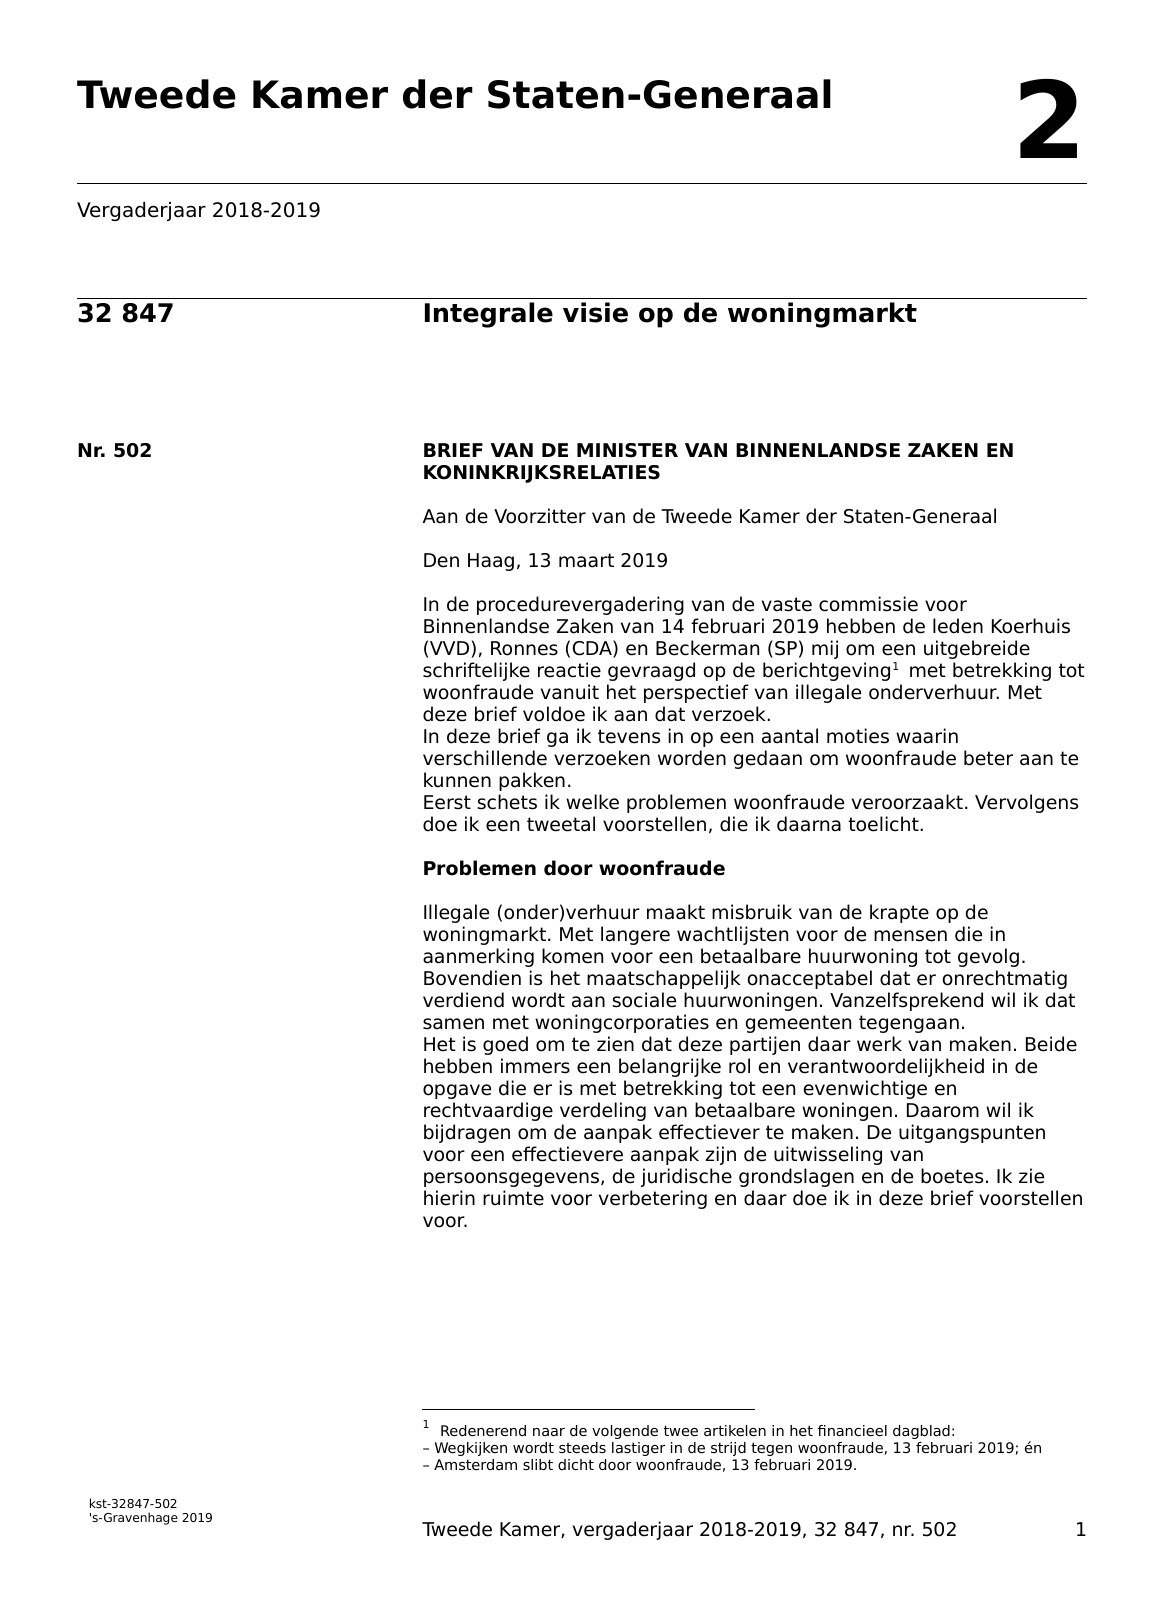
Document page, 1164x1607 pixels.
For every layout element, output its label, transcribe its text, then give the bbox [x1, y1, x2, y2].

text – Amsterdam slibt dicht door woonfraude, 13 februari 2019. [422, 1457, 1087, 1474]
subtitle Nr. 502 BRIEF VAN DE MINISTER VAN BINNENLANDSE ZAKEN EN KONINKRIJKSRELATIES [77, 440, 1087, 484]
subtitle 32 847 Integrale visie op de woningmarkt [77, 299, 1087, 329]
text Den Haag, 13 maart 2019 [422, 550, 1087, 572]
table_header Tweede Kamer der Staten-Generaal [77, 59, 886, 183]
text In de procedurevergadering van de vaste commissie voor Binnenlandse Zaken van 14 februari 2019 hebben de leden Koerhuis (VVD), Ronnes (CDA) en Beckerman (SP) mij om een uitgebreide schriftelijke reactie gevraagd op de berichtgeving met betrekking tot woonfraude vanuit het perspectief van illegale onderverhuur. Met deze brief voldoe ik aan dat verzoek. [422, 594, 1087, 726]
text – Wegkijken wordt steeds lastiger in de strijd tegen woonfraude, 13 februari 2019; én [422, 1441, 1087, 1457]
text Eerst schets ik welke problemen woonfraude veroorzaakt. Vervolgens doe ik een tweetal voorstellen, die ik daarna toelicht. [422, 792, 1087, 836]
text Het is goed om te zien dat deze partijen daar werk van maken. Beide hebben immers een belangrijke rol en verantwoordelijkheid in de opgave die er is met betrekking tot een evenwichtige en rechtvaardige verdeling van betaalbare woningen. Daarom wil ik bijdragen om de aanpak effectiever te maken. De uitgangspunten voor een effectievere aanpak zijn de uitwisseling van persoonsgegevens, de juridische grondslagen en de boetes. Ik zie hierin ruimte voor verbetering en daar doe ik in deze brief voorstellen voor. [422, 1034, 1087, 1232]
text 's-Gravenhage 2019 [88, 1511, 323, 1525]
table_header 2 [886, 59, 1087, 183]
text In deze brief ga ik tevens in op een aantal moties waarin verschillende verzoeken worden gedaan om woonfraude beter aan te kunnen pakken. [422, 726, 1087, 792]
subtitle Problemen door woonfraude [422, 858, 1087, 880]
text Aan de Voorzitter van de Tweede Kamer der Staten-Generaal [422, 506, 1087, 528]
text kst-32847-502 [88, 1497, 323, 1511]
text Redenerend naar de volgende twee artikelen in het financieel dagblad: [422, 1418, 1087, 1441]
text Illegale (onder)verhuur maakt misbruik van de krapte op de woningmarkt. Met langere wachtlijsten voor de mensen die in aanmerking komen voor een betaalbare huurwoning tot gevolg. Bovendien is het maatschappelijk onacceptabel dat er onrechtmatig verdiend wordt aan sociale huurwoningen. Vanzelfsprekend wil ik dat samen met woningcorporaties en gemeenten tegengaan. [422, 902, 1087, 1034]
table_cell Vergaderjaar 2018-2019 [77, 184, 1087, 298]
